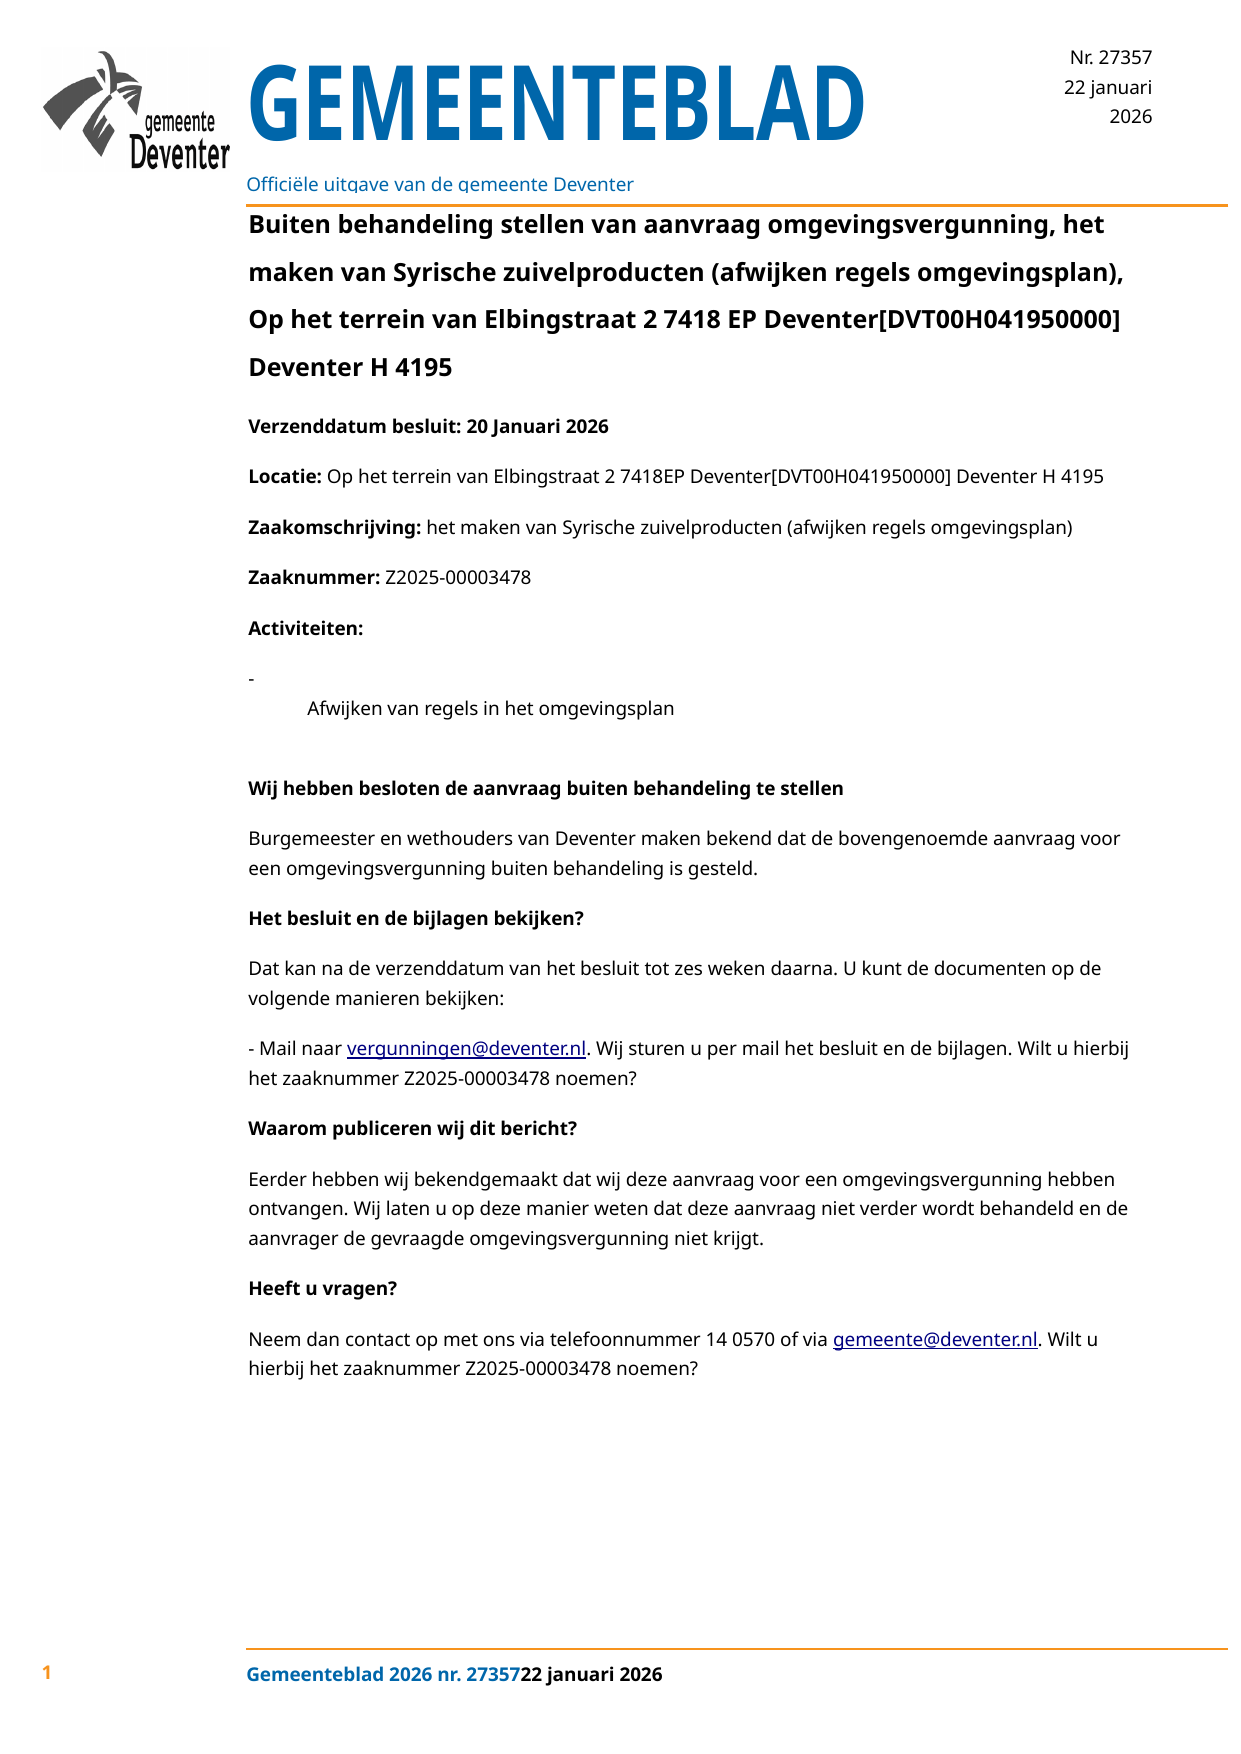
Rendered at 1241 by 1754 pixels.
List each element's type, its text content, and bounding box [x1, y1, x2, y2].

text Heeft u vragen? [248, 1276, 1152, 1301]
list Afwijken van regels in het omgevingsplan [248, 695, 1152, 721]
text Activiteiten: [248, 615, 1152, 641]
text Waarom publiceren wij dit bericht? [248, 1116, 1152, 1141]
text Zaakomschrijving: het maken van Syrische zuivelproducten (afwijken regels omgevingsplan) [248, 514, 1152, 540]
text Buiten behandeling stellen van aanvraag omgevingsvergunning, het maken van Syrische zuivelproducten (afwijken regels omgevingsplan), Op het terrein van Elbingstraat 2 7418 EP Deventer[DVT00H041950000] Deventer H 4195 [248, 207, 1152, 384]
text Dat kan na de verzenddatum van het besluit tot zes weken daarna. U kunt de documenten op de volgende manieren bekijken: [248, 956, 1152, 1011]
text - Mail naar vergunningen@deventer.nl. Wij sturen u per mail het besluit en de bijlagen. Wilt u hierbij het zaaknummer Z2025-00003478 noemen? [248, 1036, 1152, 1091]
text Neem dan contact op met ons via telefoonnummer 14 0570 of via gemeente@deventer.nl. Wilt u hierbij het zaaknummer Z2025-00003478 noemen? [248, 1326, 1152, 1381]
text Zaaknummer: Z2025-00003478 [248, 564, 1152, 590]
text Verzenddatum besluit: 20 Januari 2026 [248, 413, 1152, 439]
text Burgemeester en wethouders van Deventer maken bekend dat de bovengenoemde aanvraag voor een omgevingsvergunning buiten behandeling is gesteld. [248, 825, 1152, 881]
text Wij hebben besloten de aanvraag buiten behandeling te stellen [248, 775, 1152, 801]
picture [41, 47, 231, 172]
text Locatie: Op het terrein van Elbingstraat 2 7418EP Deventer[DVT00H041950000] Deventer H 4195 [248, 463, 1152, 489]
text Eerder hebben wij bekendgemaakt dat wij deze aanvraag voor een omgevingsvergunning hebben ontvangen. Wij laten u op deze manier weten dat deze aanvraag niet verder wordt behandeld en de aanvrager de gevraagde omgevingsvergunning niet krijgt. [248, 1166, 1152, 1251]
text Het besluit en de bijlagen bekijken? [248, 905, 1152, 931]
